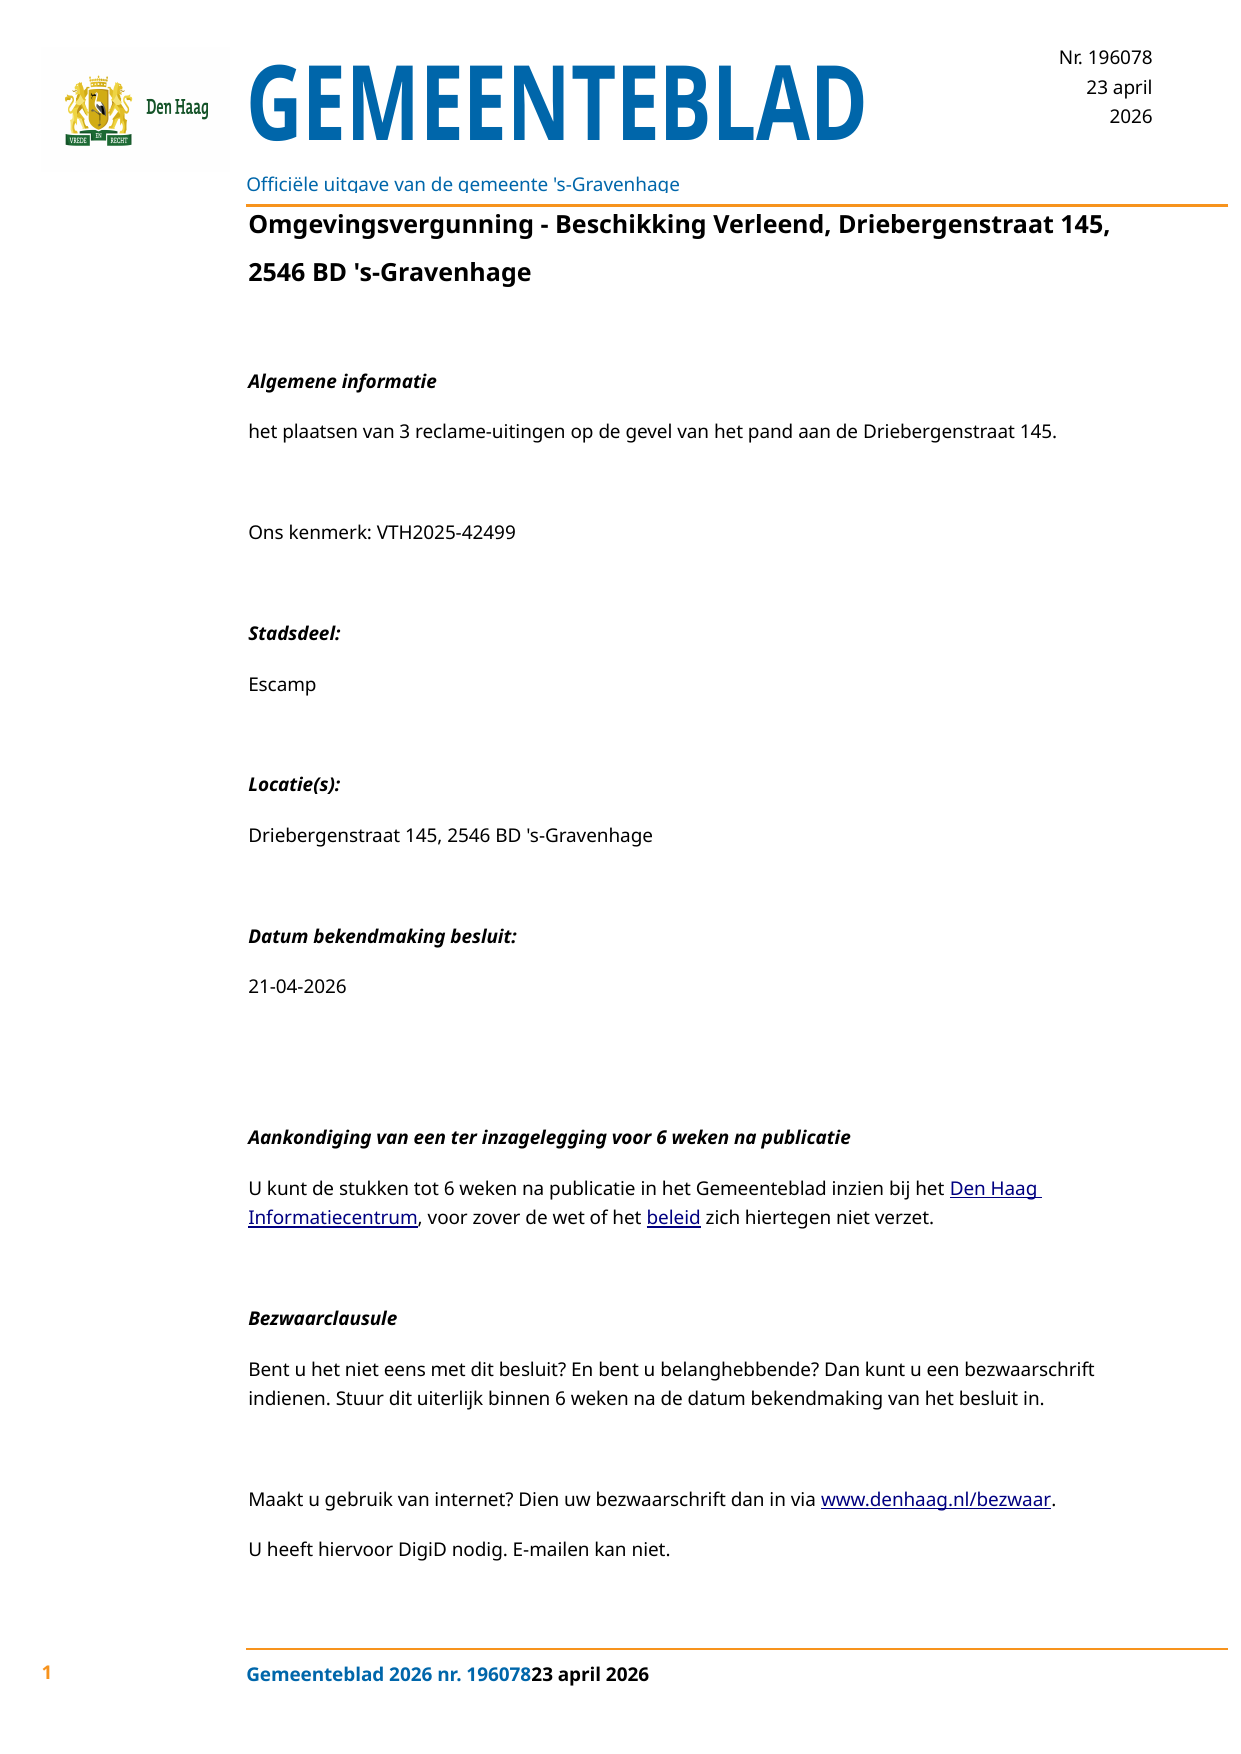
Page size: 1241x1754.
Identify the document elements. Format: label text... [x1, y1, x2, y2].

picture [41, 47, 231, 172]
text Algemene informatie [248, 368, 1152, 394]
text Locatie(s): [248, 772, 1152, 797]
text Omgevingsvergunning - Beschikking Verleend, Driebergenstraat 145, 2546 BD 's-Gravenhage [248, 207, 1152, 288]
text het plaatsen van 3 reclame-uitingen op de gevel van het pand aan de Driebergenstraat 145. [248, 419, 1152, 444]
text Maakt u gebruik van internet? Dien uw bezwaarschrift dan in via www.denhaag.nl/bezwaar. [248, 1486, 1152, 1512]
text U kunt de stukken tot 6 weken na publicatie in het Gemeenteblad inzien bij het Den Haag Informatiecentrum, voor zover de wet of het beleid zich hiertegen niet verzet. [248, 1175, 1152, 1230]
text Bent u het niet eens met dit besluit? En bent u belanghebbende? Dan kunt u een bezwaarschrift indienen. Stuur dit uiterlijk binnen 6 weken na de datum bekendmaking van het besluit in. [248, 1356, 1152, 1411]
text Ons kenmerk: VTH2025-42499 [248, 519, 1152, 545]
text Driebergenstraat 145, 2546 BD 's-Gravenhage [248, 822, 1152, 848]
text Datum bekendmaking besluit: [248, 923, 1152, 949]
text 21-04-2026 [248, 973, 1152, 999]
text Escamp [248, 671, 1152, 697]
text U heeft hiervoor DigiD nodig. E-mailen kan niet. [248, 1537, 1152, 1562]
text Aankondiging van een ter inzagelegging voor 6 weken na publicatie [248, 1124, 1152, 1150]
text Bezwaarclausule [248, 1305, 1152, 1331]
text Stadsdeel: [248, 620, 1152, 646]
